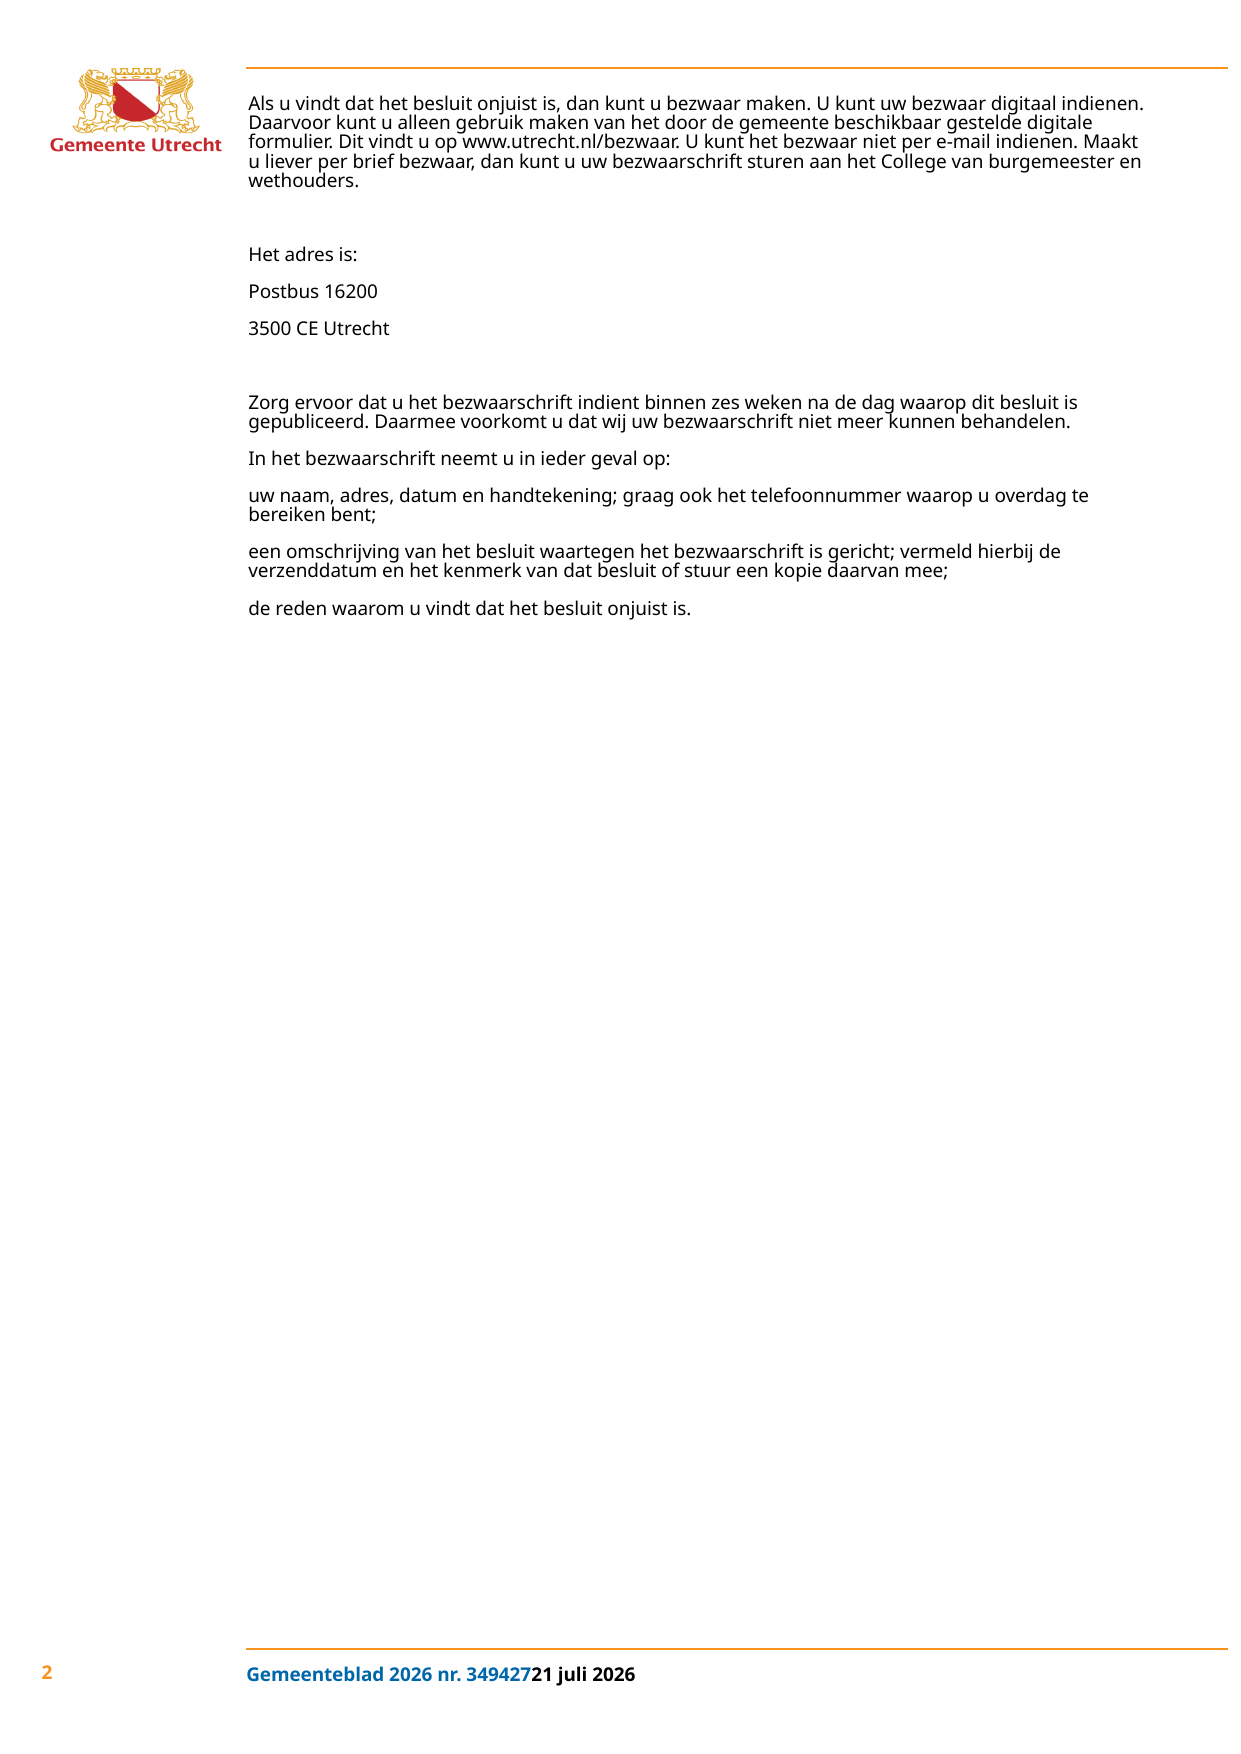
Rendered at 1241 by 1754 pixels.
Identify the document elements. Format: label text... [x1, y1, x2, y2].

text In het bezwaarschrift neemt u in ieder geval op: [248, 450, 1152, 469]
text de reden waarom u vindt dat het besluit onjuist is. [248, 599, 1152, 619]
picture [41, 47, 231, 172]
text een omschrijving van het besluit waartegen het bezwaarschrift is gericht; vermeld hierbij de verzenddatum en het kenmerk van dat besluit of stuur een kopie daarvan mee; [248, 543, 1152, 582]
text Postbus 16200 [248, 283, 1152, 302]
text 3500 CE Utrecht [248, 320, 1152, 339]
text Zorg ervoor dat u het bezwaarschrift indient binnen zes weken na de dag waarop dit besluit is gepubliceerd. Daarmee voorkomt u dat wij uw bezwaarschrift niet meer kunnen behandelen. [248, 394, 1152, 432]
text Het adres is: [248, 246, 1152, 265]
text Als u vindt dat het besluit onjuist is, dan kunt u bezwaar maken. U kunt uw bezwaar digitaal indienen. Daarvoor kunt u alleen gebruik maken van het door de gemeente beschikbaar gestelde digitale formulier. Dit vindt u op www.utrecht.nl/bezwaar. U kunt het bezwaar niet per e-mail indienen. Maakt u liever per brief bezwaar, dan kunt u uw bezwaarschrift sturen aan het College van burgemeester en wethouders. [248, 95, 1152, 191]
text uw naam, adres, datum en handtekening; graag ook het telefoonnummer waarop u overdag te bereiken bent; [248, 487, 1152, 526]
